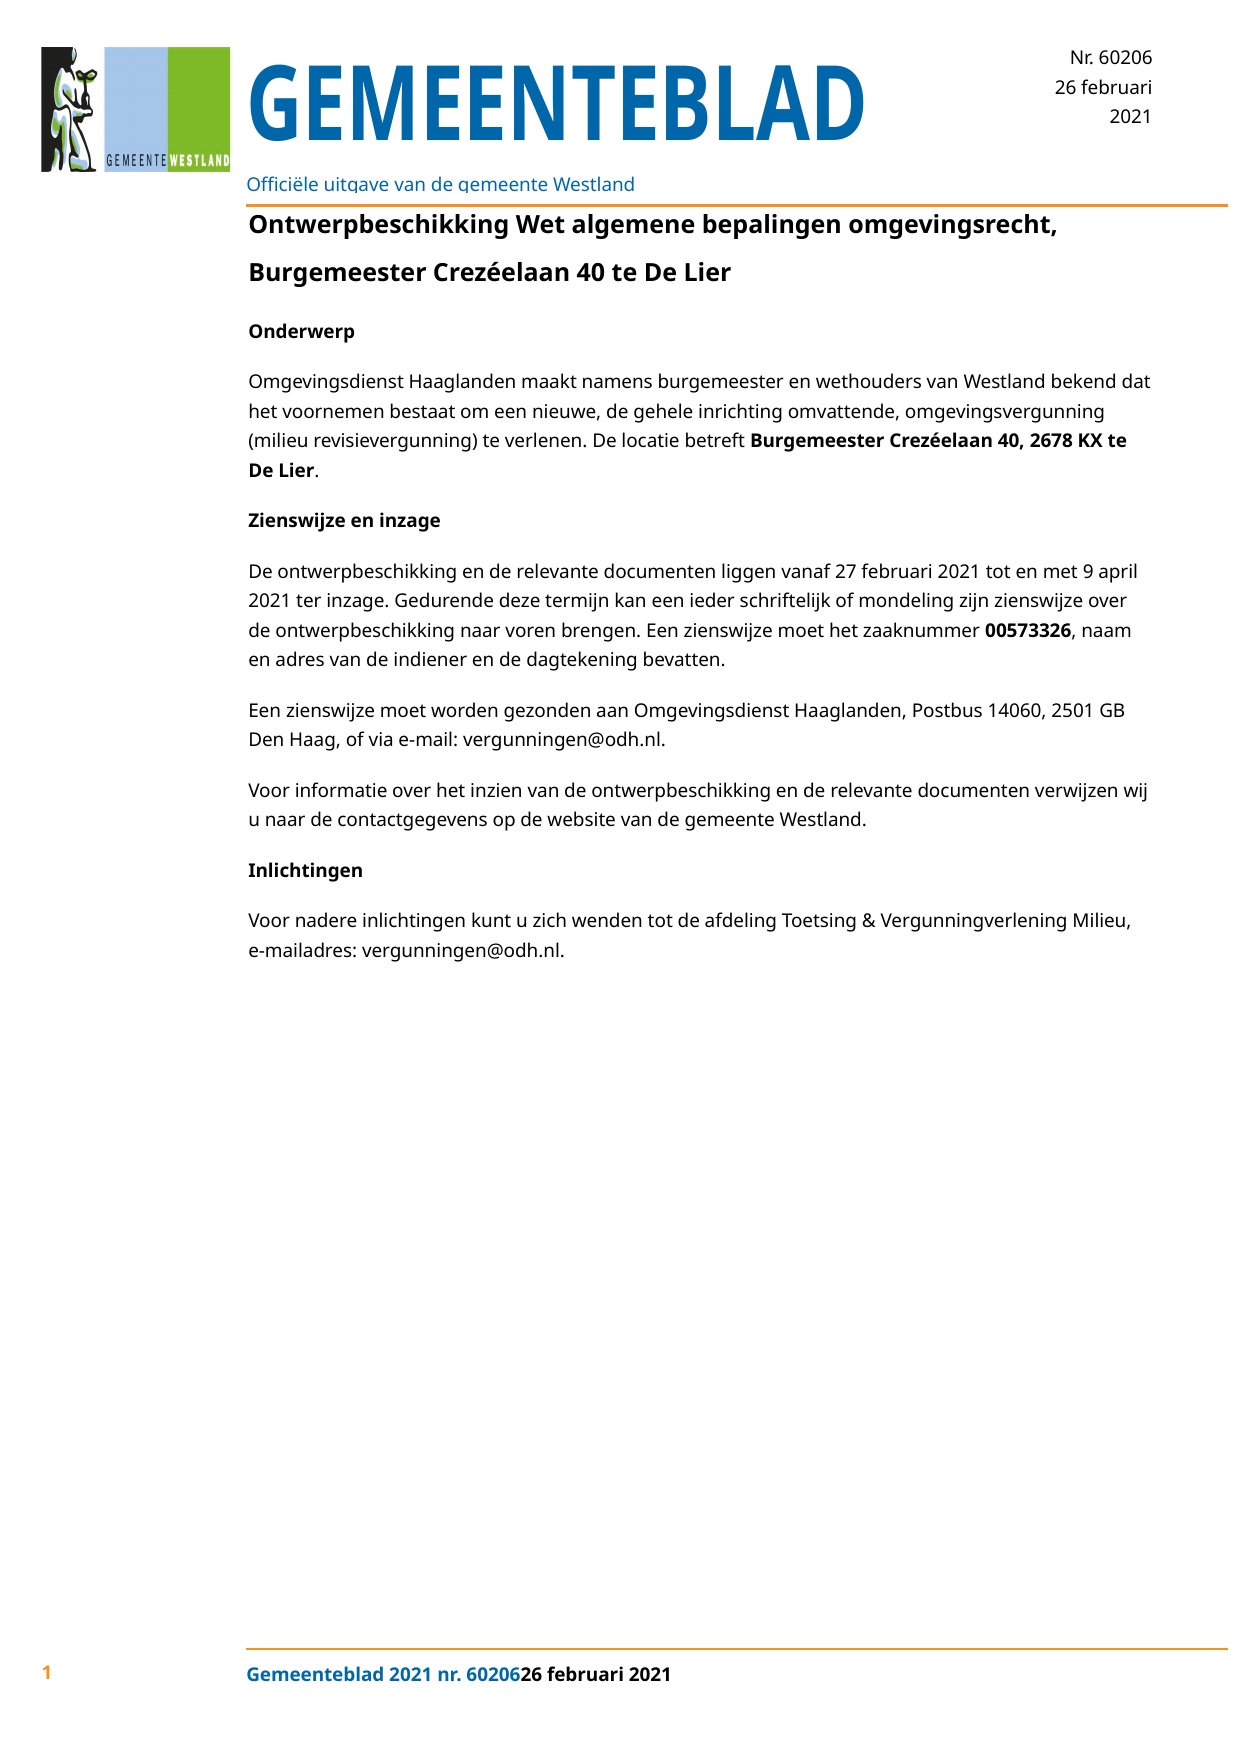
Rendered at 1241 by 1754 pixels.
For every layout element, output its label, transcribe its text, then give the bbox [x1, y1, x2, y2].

text Zienswijze en inzage [248, 507, 1152, 533]
picture [41, 47, 231, 172]
text Omgevingsdienst Haaglanden maakt namens burgemeester en wethouders van Westland bekend dat het voornemen bestaat om een nieuwe, de gehele inrichting omvattende, omgevingsvergunning (milieu revisievergunning) te verlenen. De locatie betreft Burgemeester Crezéelaan 40, 2678 KX te De Lier. [248, 368, 1152, 483]
text De ontwerpbeschikking en de relevante documenten liggen vanaf 27 februari 2021 tot en met 9 april 2021 ter inzage. Gedurende deze termijn kan een ieder schriftelijk of mondeling zijn zienswijze over de ontwerpbeschikking naar voren brengen. Een zienswijze moet het zaaknummer 00573326, naam en adres van de indiener en de dagtekening bevatten. [248, 558, 1152, 672]
text Ontwerpbeschikking Wet algemene bepalingen omgevingsrecht, Burgemeester Crezéelaan 40 te De Lier [248, 207, 1152, 288]
text Voor informatie over het inzien van de ontwerpbeschikking en de relevante documenten verwijzen wij u naar de contactgegevens op de website van de gemeente Westland. [248, 777, 1152, 832]
text Inlichtingen [248, 857, 1152, 883]
text Voor nadere inlichtingen kunt u zich wenden tot de afdeling Toetsing & Vergunningverlening Milieu, e-mailadres: vergunningen@odh.nl. [248, 907, 1152, 963]
text Onderwerp [248, 318, 1152, 344]
text Een zienswijze moet worden gezonden aan Omgevingsdienst Haaglanden, Postbus 14060, 2501 GB Den Haag, of via e-mail: vergunningen@odh.nl. [248, 697, 1152, 752]
